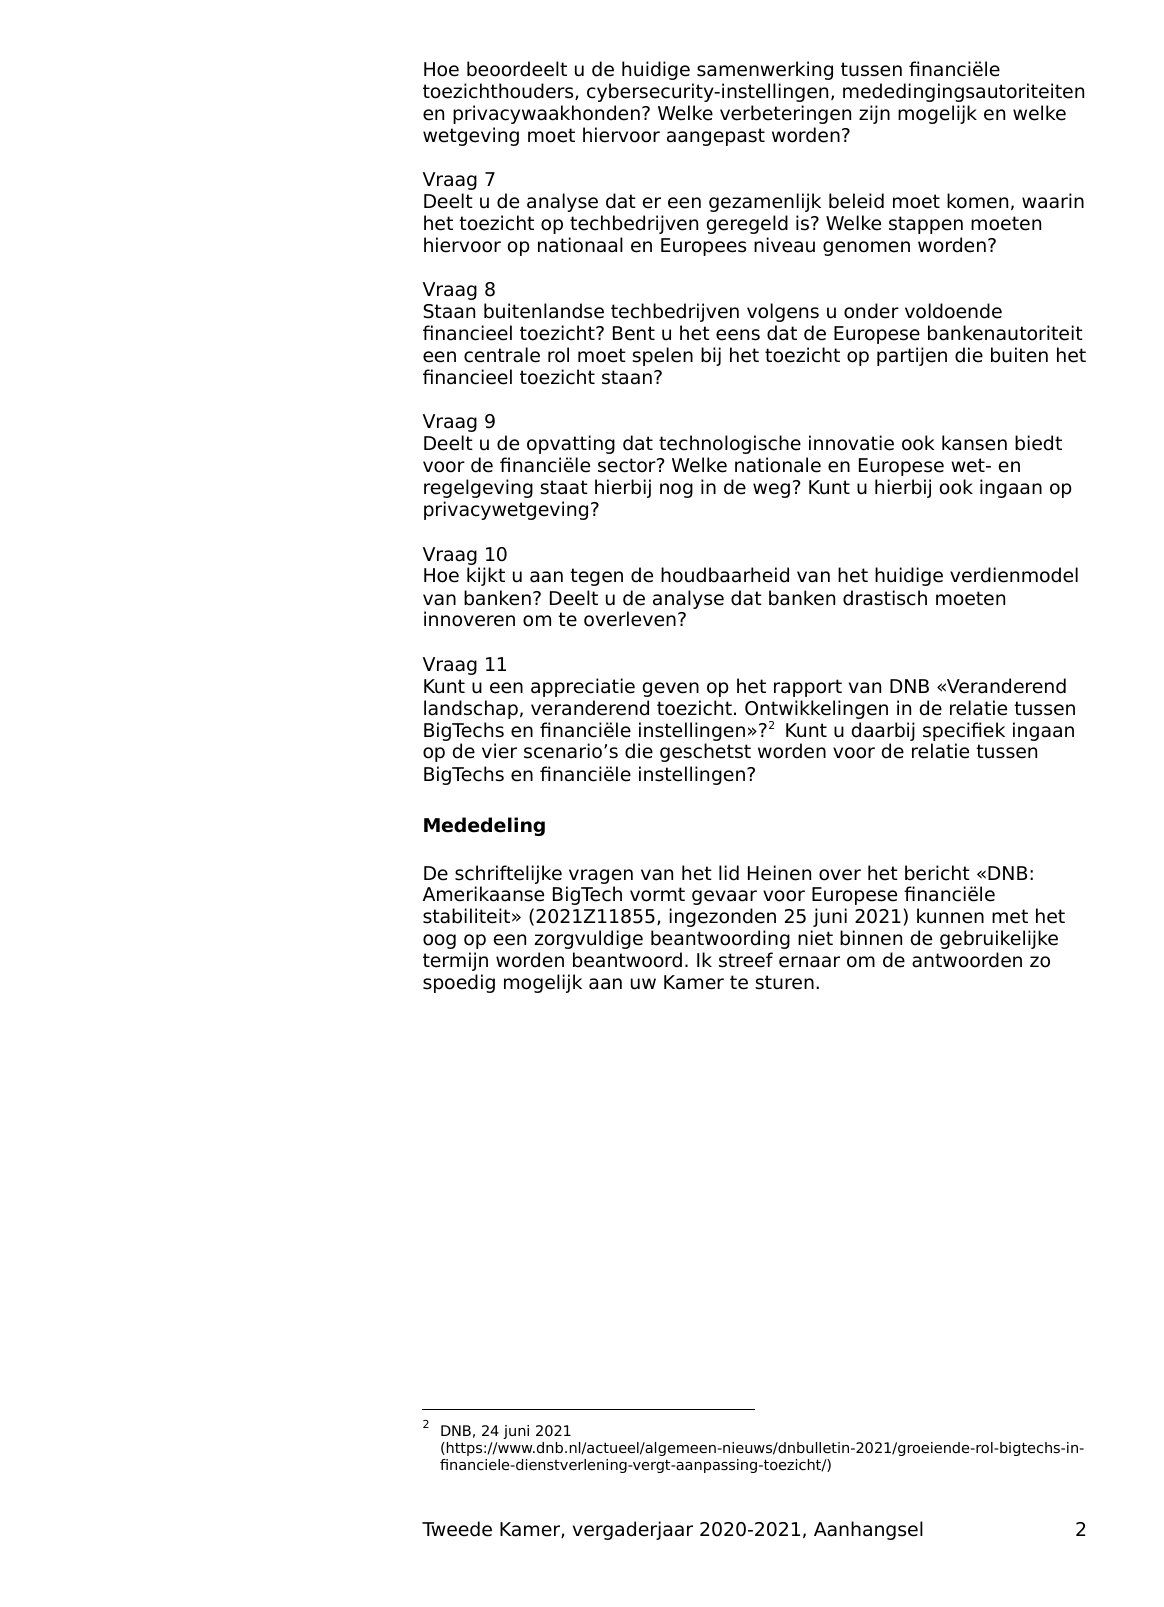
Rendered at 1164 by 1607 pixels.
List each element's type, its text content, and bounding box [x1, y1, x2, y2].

text Staan buitenlandse techbedrijven volgens u onder voldoende financieel toezicht? Bent u het eens dat de Europese bankenautoriteit een centrale rol moet spelen bij het toezicht op partijen die buiten het financieel toezicht staan? [422, 301, 1087, 389]
text Vraag 7 [422, 169, 1087, 191]
text Deelt u de analyse dat er een gezamenlijk beleid moet komen, waarin het toezicht op techbedrijven geregeld is? Welke stappen moeten hiervoor op nationaal en Europees niveau genomen worden? [422, 191, 1087, 257]
text Vraag 11 [422, 653, 1087, 676]
text Hoe beoordeelt u de huidige samenwerking tussen financiële toezichthouders, cybersecurity-instellingen, mededingingsautoriteiten en privacywaakhonden? Welke verbeteringen zijn mogelijk en welke wetgeving moet hiervoor aangepast worden? [422, 59, 1087, 147]
text Deelt u de opvatting dat technologische innovatie ook kansen biedt voor de financiële sector? Welke nationale en Europese wet- en regelgeving staat hierbij nog in de weg? Kunt u hierbij ook ingaan op privacywetgeving? [422, 433, 1087, 521]
text De schriftelijke vragen van het lid Heinen over het bericht «DNB: Amerikaanse BigTech vormt gevaar voor Europese financiële stabiliteit» (2021Z11855, ingezonden 25 juni 2021) kunnen met het oog op een zorgvuldige beantwoording niet binnen de gebruikelijke termijn worden beantwoord. Ik streef ernaar om de antwoorden zo spoedig mogelijk aan uw Kamer te sturen. [422, 862, 1087, 994]
text DNB, 24 juni 2021 (https://www.dnb.nl/actueel/algemeen-nieuws/dnbulletin-2021/groeiende-rol-bigtechs-in-financiele-dienstverlening-vergt-aanpassing-toezicht/) [422, 1418, 1087, 1474]
text Kunt u een appreciatie geven op het rapport van DNB «Veranderend landschap, veranderend toezicht. Ontwikkelingen in de relatie tussen BigTechs en financiële instellingen»? Kunt u daarbij specifiek ingaan op de vier scenario’s die geschetst worden voor de relatie tussen BigTechs en financiële instellingen? [422, 676, 1087, 785]
text Vraag 9 [422, 411, 1087, 433]
text Vraag 8 [422, 279, 1087, 301]
text Hoe kijkt u aan tegen de houdbaarheid van het huidige verdienmodel van banken? Deelt u de analyse dat banken drastisch moeten innoveren om te overleven? [422, 565, 1087, 631]
text Vraag 10 [422, 543, 1087, 565]
subtitle Mededeling [422, 815, 1087, 837]
